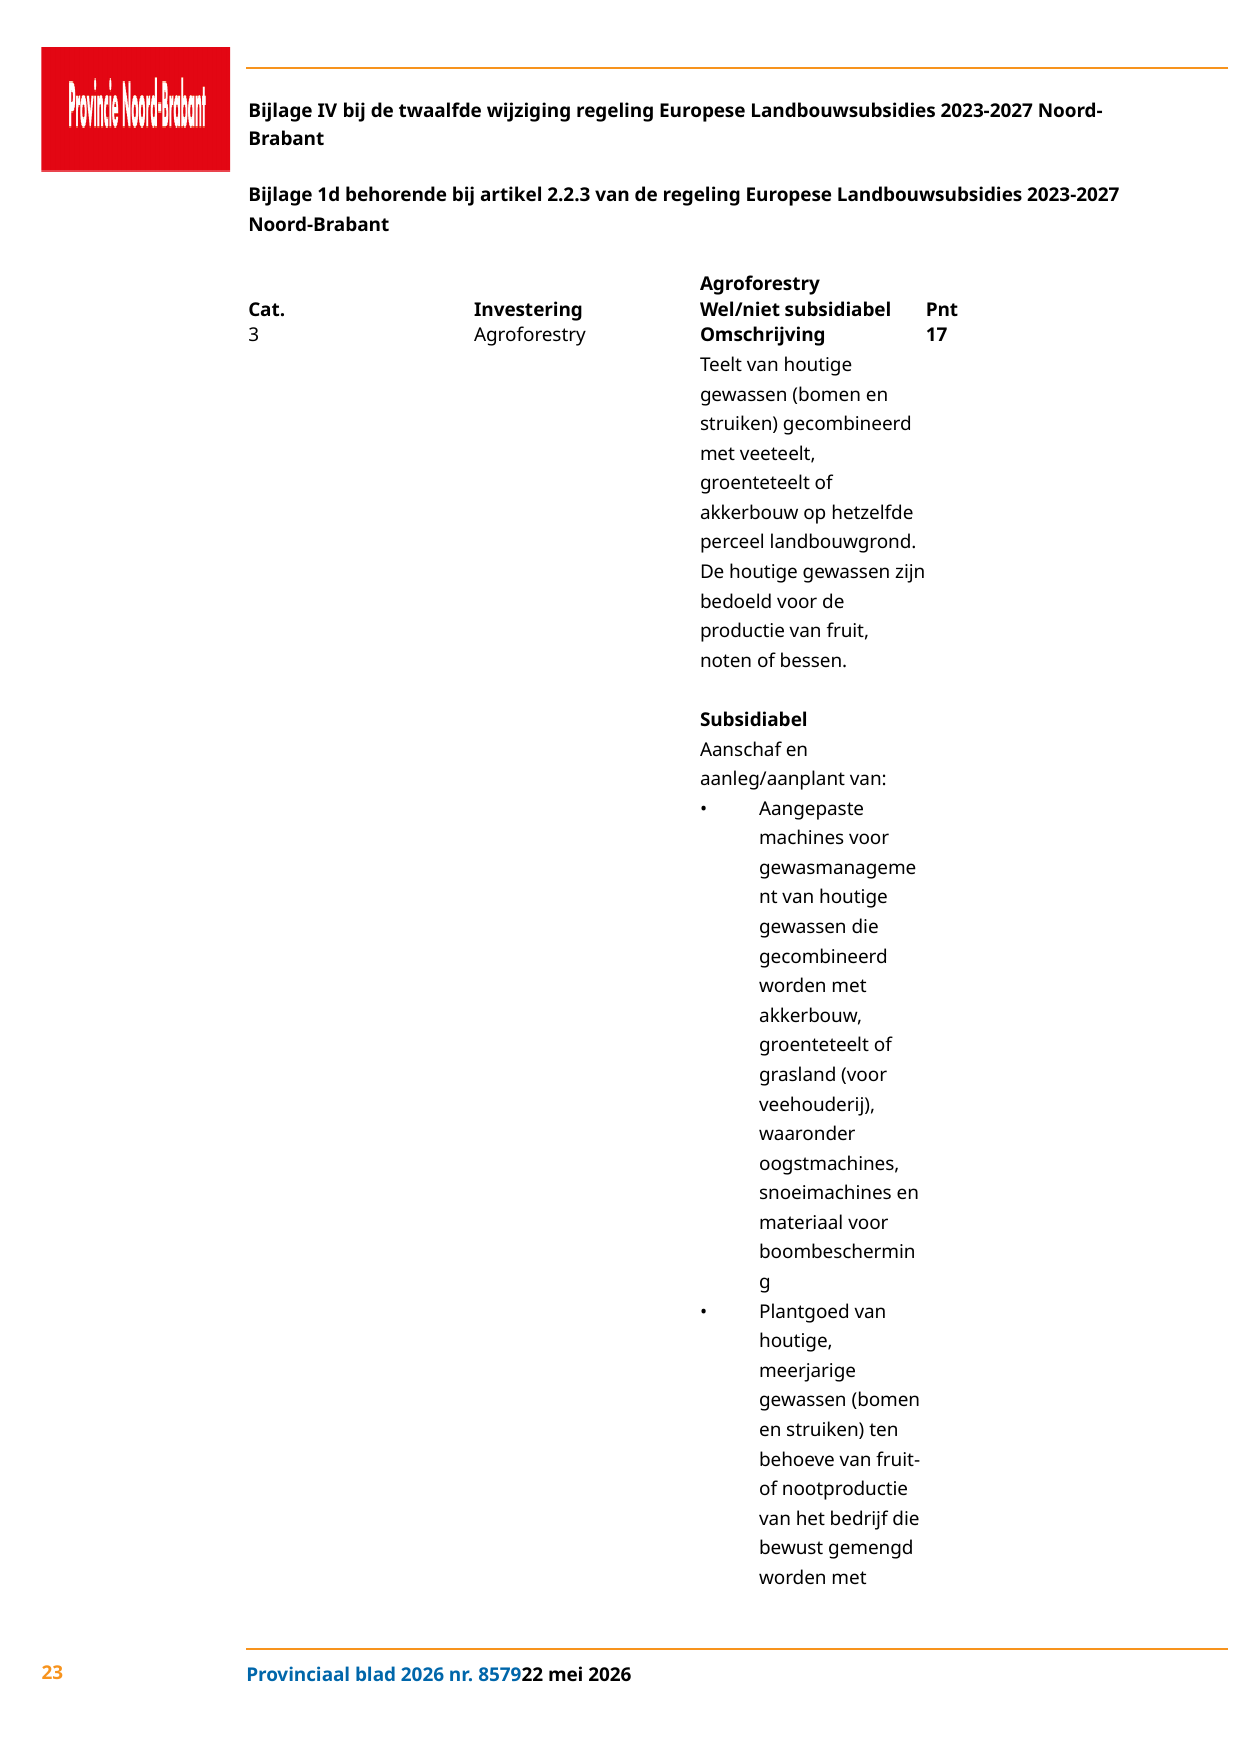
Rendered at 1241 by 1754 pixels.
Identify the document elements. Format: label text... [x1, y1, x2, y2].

table_header Agroforestry [700, 270, 926, 296]
text Bijlage IV bij de twaalfde wijziging regeling Europese Landbouwsubsidies 2023-2027 Noord-Brabant [248, 95, 1152, 152]
table_header [248, 270, 474, 296]
table_cell Agroforestry [474, 322, 700, 1590]
table_cell Cat. [248, 296, 474, 322]
table_cell Investering [474, 296, 700, 322]
table_cell 3 [248, 322, 474, 1590]
table_cell Wel/niet subsidiabel [700, 296, 926, 322]
table_header [926, 270, 1152, 296]
table_cell Omschrijving Teelt van houtige gewassen (bomen en struiken) gecombineerd met veeteelt, groenteteelt of akkerbouw op hetzelfde perceel landbouwgrond. De houtige gewassen zijn bedoeld voor de productie van fruit, noten of bessen. Subsidiabel Aanschaf en aanleg/aanplant van: Aangepaste machines voor gewasmanagement van houtige gewassen die gecombineerd worden met akkerbouw, groenteteelt of grasland (voor veehouderij), waaronder oogstmachines, snoeimachines en materiaal voor boombescherming Plantgoed van houtige, meerjarige gewassen (bomen en struiken) ten behoeve van fruit- of nootproductie van het bedrijf die bewust gemengd worden met [700, 322, 926, 1590]
picture [41, 47, 231, 172]
table_cell Pnt [926, 296, 1152, 322]
table_header [474, 270, 700, 296]
text Bijlage 1d behorende bij artikel 2.2.3 van de regeling Europese Landbouwsubsidies 2023-2027 Noord-Brabant [248, 181, 1152, 237]
table_cell 17 [926, 322, 1152, 1590]
